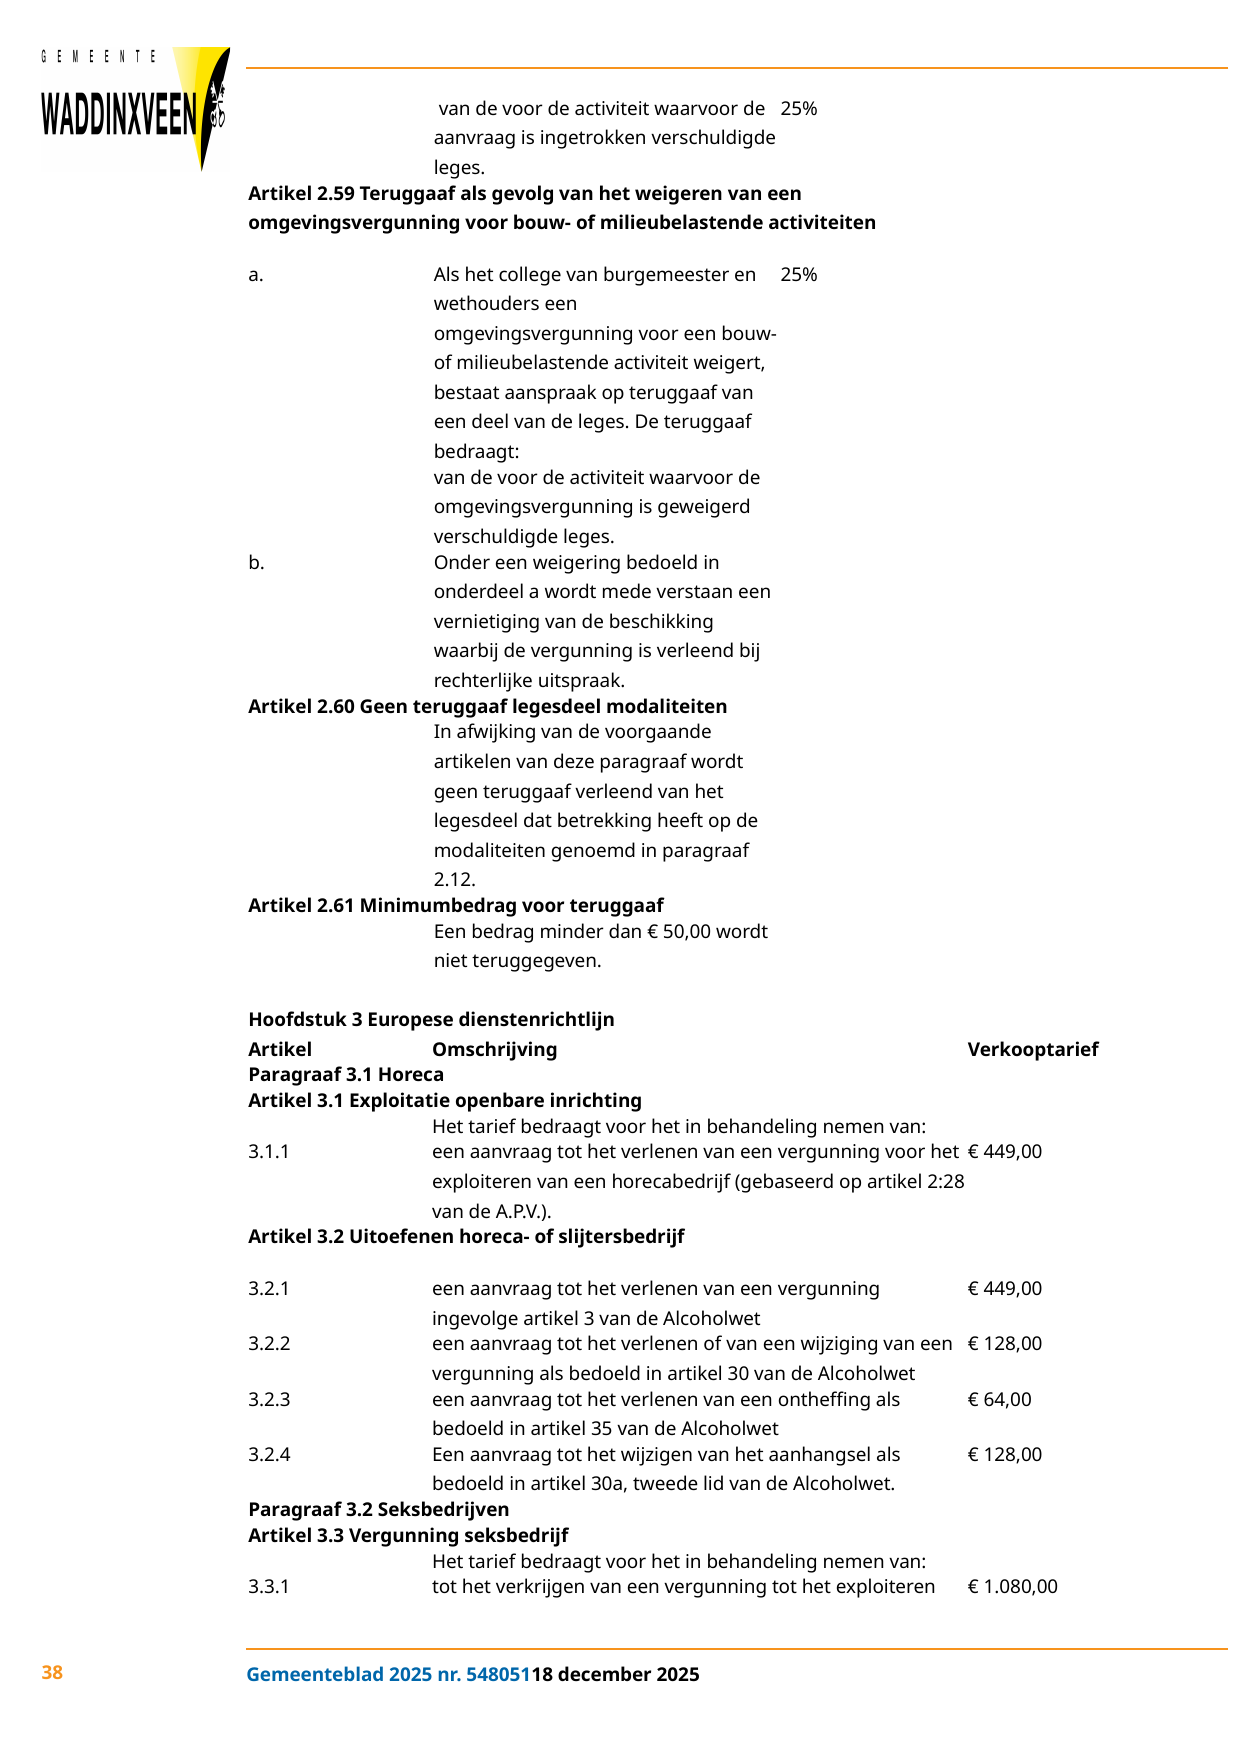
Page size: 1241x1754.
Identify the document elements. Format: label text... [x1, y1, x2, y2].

picture [41, 47, 231, 172]
table_cell [966, 549, 1152, 693]
table_cell 3.2.3 [248, 1386, 432, 1441]
table_cell b. [248, 549, 433, 693]
table_cell Een bedrag minder dan € 50,00 wordt niet teruggegeven. [434, 918, 780, 973]
table_cell [966, 464, 1152, 549]
table_cell [966, 261, 1152, 464]
table_header Artikel [248, 1036, 432, 1062]
table_cell [966, 719, 1152, 892]
text Hoofdstuk 3 Europese dienstenrichtlijn [248, 1006, 1152, 1032]
table_cell [780, 918, 966, 973]
table_cell € 128,00 [968, 1441, 1152, 1496]
table_cell Als het college van burgemeester en wethouders een omgevingsvergunning voor een bouw- of milieubelastende activiteit weigert, bestaat aanspraak op teruggaaf van een deel van de leges. De teruggaaf bedraagt: [434, 261, 780, 464]
table_header Verkooptarief [968, 1036, 1152, 1062]
table_cell 25% [780, 261, 966, 464]
table_cell Paragraaf 3.2 Seksbedrijven [248, 1496, 1152, 1522]
table_cell [780, 719, 966, 892]
table_cell [968, 1249, 1152, 1275]
table_cell een aanvraag tot het verlenen of van een wijziging van een vergunning als bedoeld in artikel 30 van de Alcoholwet [432, 1330, 968, 1386]
table_cell 3.3.1 [248, 1574, 432, 1599]
table_cell Paragraaf 3.1 Horeca [248, 1062, 1152, 1087]
table_cell 25% [780, 95, 966, 180]
table_cell € 64,00 [968, 1386, 1152, 1441]
table_cell een aanvraag tot het verlenen van een vergunning voor het exploiteren van een horecabedrijf (gebaseerd op artikel 2:28 van de A.P.V.). [432, 1139, 968, 1224]
table_cell a. [248, 261, 433, 464]
table_cell [780, 464, 966, 549]
table_cell [966, 235, 1152, 261]
table_cell [248, 235, 433, 261]
table_cell [966, 95, 1152, 180]
table_cell € 128,00 [968, 1330, 1152, 1386]
table_cell een aanvraag tot het verlenen van een vergunning ingevolge artikel 3 van de Alcoholwet [432, 1275, 968, 1330]
table_cell In afwijking van de voorgaande artikelen van deze paragraaf wordt geen teruggaaf verleend van het legesdeel dat betrekking heeft op de modaliteiten genoemd in paragraaf 2.12. [434, 719, 780, 892]
table_cell [434, 235, 780, 261]
table_cell € 449,00 [968, 1139, 1152, 1224]
table_cell [432, 1249, 968, 1275]
table_cell Artikel 2.61 Minimumbedrag voor teruggaaf [248, 892, 966, 918]
table_cell [248, 719, 433, 892]
table_cell 3.2.1 [248, 1275, 432, 1330]
table_cell [966, 918, 1152, 973]
table_cell [248, 95, 433, 180]
table_cell [248, 918, 433, 973]
table_cell [780, 235, 966, 261]
table_cell € 449,00 [968, 1275, 1152, 1330]
table_cell Onder een weigering bedoeld in onderdeel a wordt mede verstaan een vernietiging van de beschikking waarbij de vergunning is verleend bij rechterlijke uitspraak. [434, 549, 780, 693]
table_cell [968, 1113, 1152, 1139]
table_cell Artikel 3.3 Vergunning seksbedrijf [248, 1522, 1152, 1548]
table_cell 3.1.1 [248, 1139, 432, 1224]
table_cell Artikel 3.1 Exploitatie openbare inrichting [248, 1087, 1152, 1113]
table_cell Het tarief bedraagt voor het in behandeling nemen van: [432, 1113, 968, 1139]
table_cell Het tarief bedraagt voor het in behandeling nemen van: [432, 1548, 968, 1573]
table_cell [968, 1548, 1152, 1573]
table_cell € 1.080,00 [968, 1574, 1152, 1599]
table_cell Artikel 3.2 Uitoefenen horeca- of slijtersbedrijf [248, 1224, 1152, 1249]
table_cell tot het verkrijgen van een vergunning tot het exploiteren [432, 1574, 968, 1599]
table_cell een aanvraag tot het verlenen van een ontheffing als bedoeld in artikel 35 van de Alcoholwet [432, 1386, 968, 1441]
table_cell [248, 1249, 432, 1275]
table_cell Artikel 2.59 Teruggaaf als gevolg van het weigeren van een omgevingsvergunning voor bouw- of milieubelastende activiteiten [248, 180, 966, 235]
table_cell 3.2.2 [248, 1330, 432, 1386]
table_cell van de voor de activiteit waarvoor de omgevingsvergunning is geweigerd verschuldigde leges. [434, 464, 780, 549]
table_cell [248, 464, 433, 549]
table_cell [248, 1113, 432, 1139]
table_cell [780, 549, 966, 693]
table_cell [248, 1548, 432, 1573]
table_cell 3.2.4 [248, 1441, 432, 1496]
table_cell Een aanvraag tot het wijzigen van het aanhangsel als bedoeld in artikel 30a, tweede lid van de Alcoholwet. [432, 1441, 968, 1496]
table_cell Artikel 2.60 Geen teruggaaf legesdeel modaliteiten [248, 693, 966, 719]
table_cell van de voor de activiteit waarvoor de aanvraag is ingetrokken verschuldigde leges. [434, 95, 780, 180]
table_header Omschrijving [432, 1036, 968, 1062]
